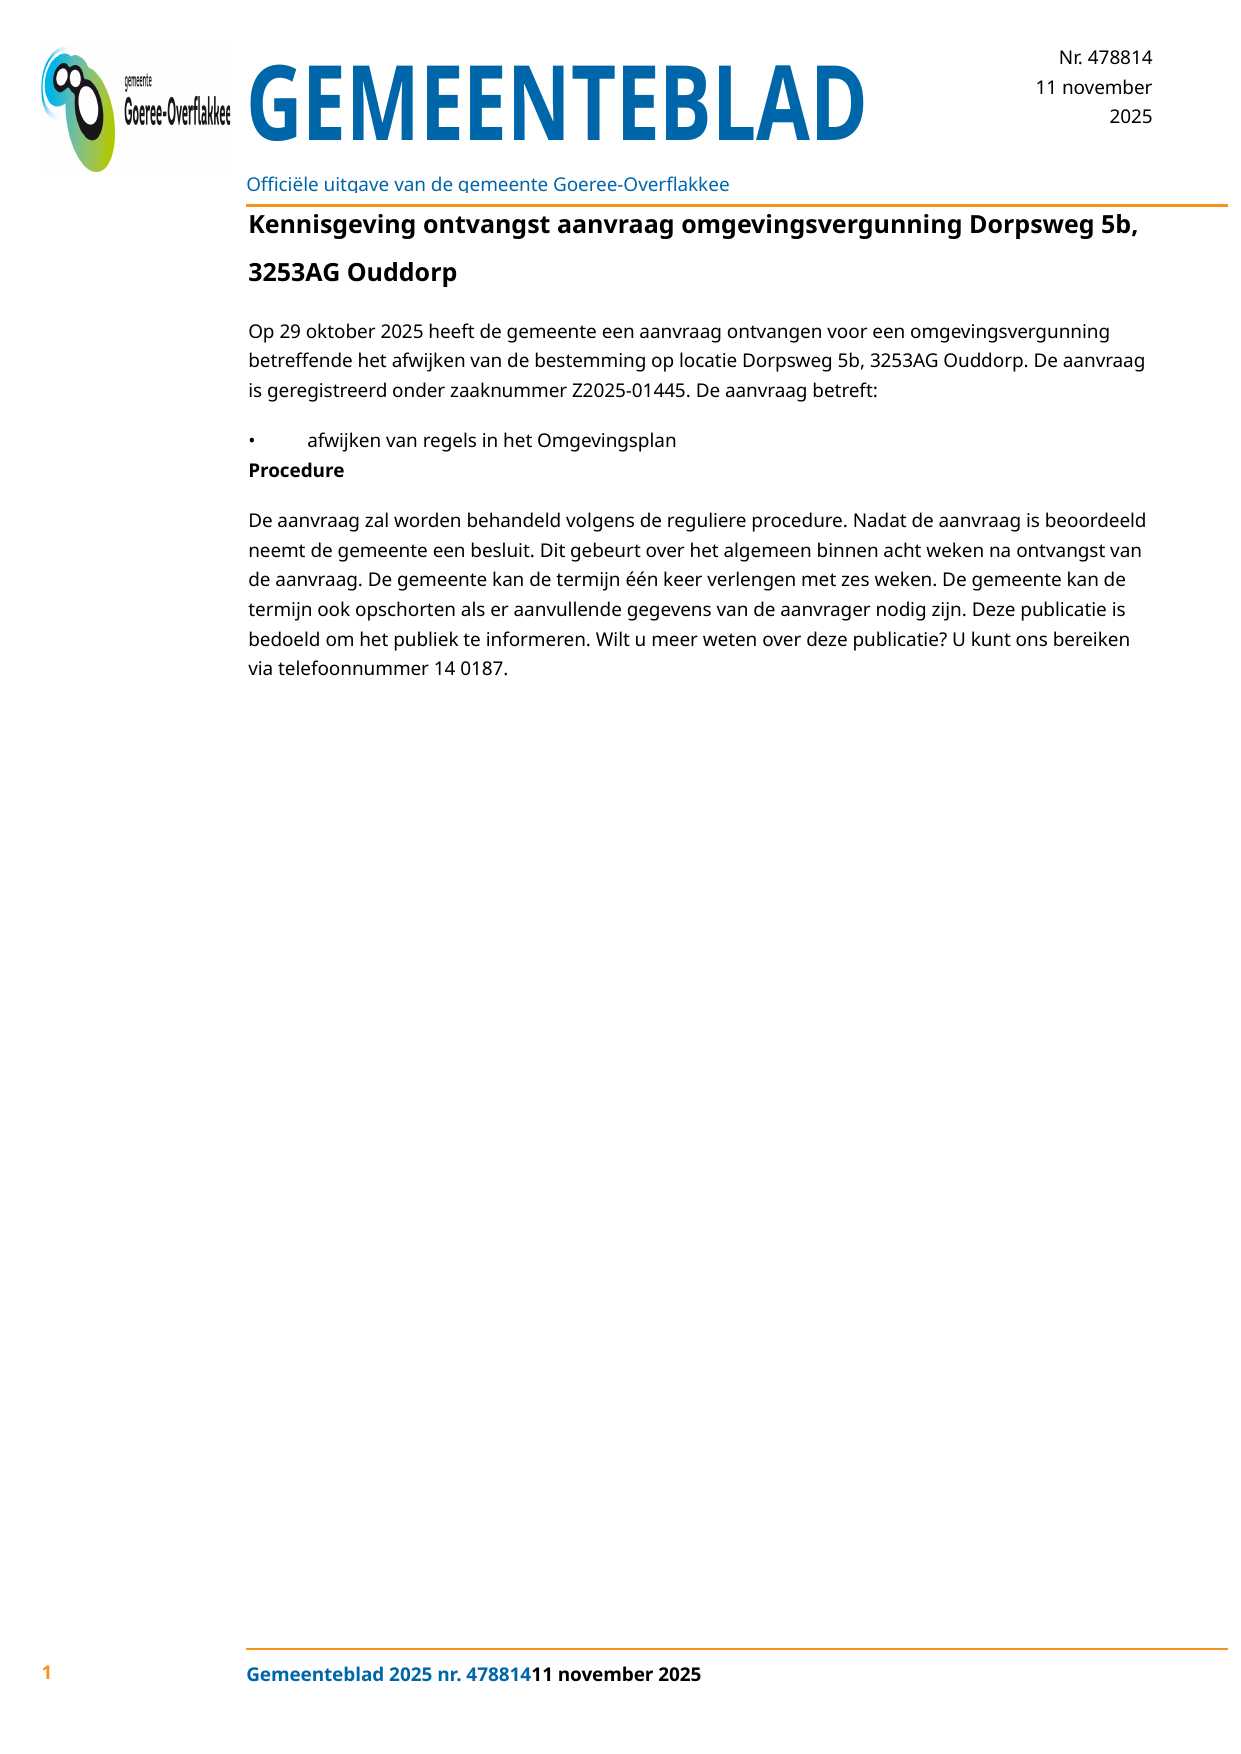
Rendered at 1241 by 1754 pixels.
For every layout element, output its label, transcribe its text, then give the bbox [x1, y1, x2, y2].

picture [41, 47, 231, 172]
text Kennisgeving ontvangst aanvraag omgevingsvergunning Dorpsweg 5b, 3253AG Ouddorp [248, 207, 1152, 288]
list afwijken van regels in het Omgevingsplan [248, 427, 1152, 453]
text Procedure [248, 457, 1152, 483]
text Op 29 oktober 2025 heeft de gemeente een aanvraag ontvangen voor een omgevingsvergunning betreffende het afwijken van de bestemming op locatie Dorpsweg 5b, 3253AG Ouddorp. De aanvraag is geregistreerd onder zaaknummer Z2025-01445. De aanvraag betreft: [248, 318, 1152, 403]
text De aanvraag zal worden behandeld volgens de reguliere procedure. Nadat de aanvraag is beoordeeld neemt de gemeente een besluit. Dit gebeurt over het algemeen binnen acht weken na ontvangst van de aanvraag. De gemeente kan de termijn één keer verlengen met zes weken. De gemeente kan de termijn ook opschorten als er aanvullende gegevens van de aanvrager nodig zijn. Deze publicatie is bedoeld om het publiek te informeren. Wilt u meer weten over deze publicatie? U kunt ons bereiken via telefoonnummer 14 0187. [248, 507, 1152, 681]
